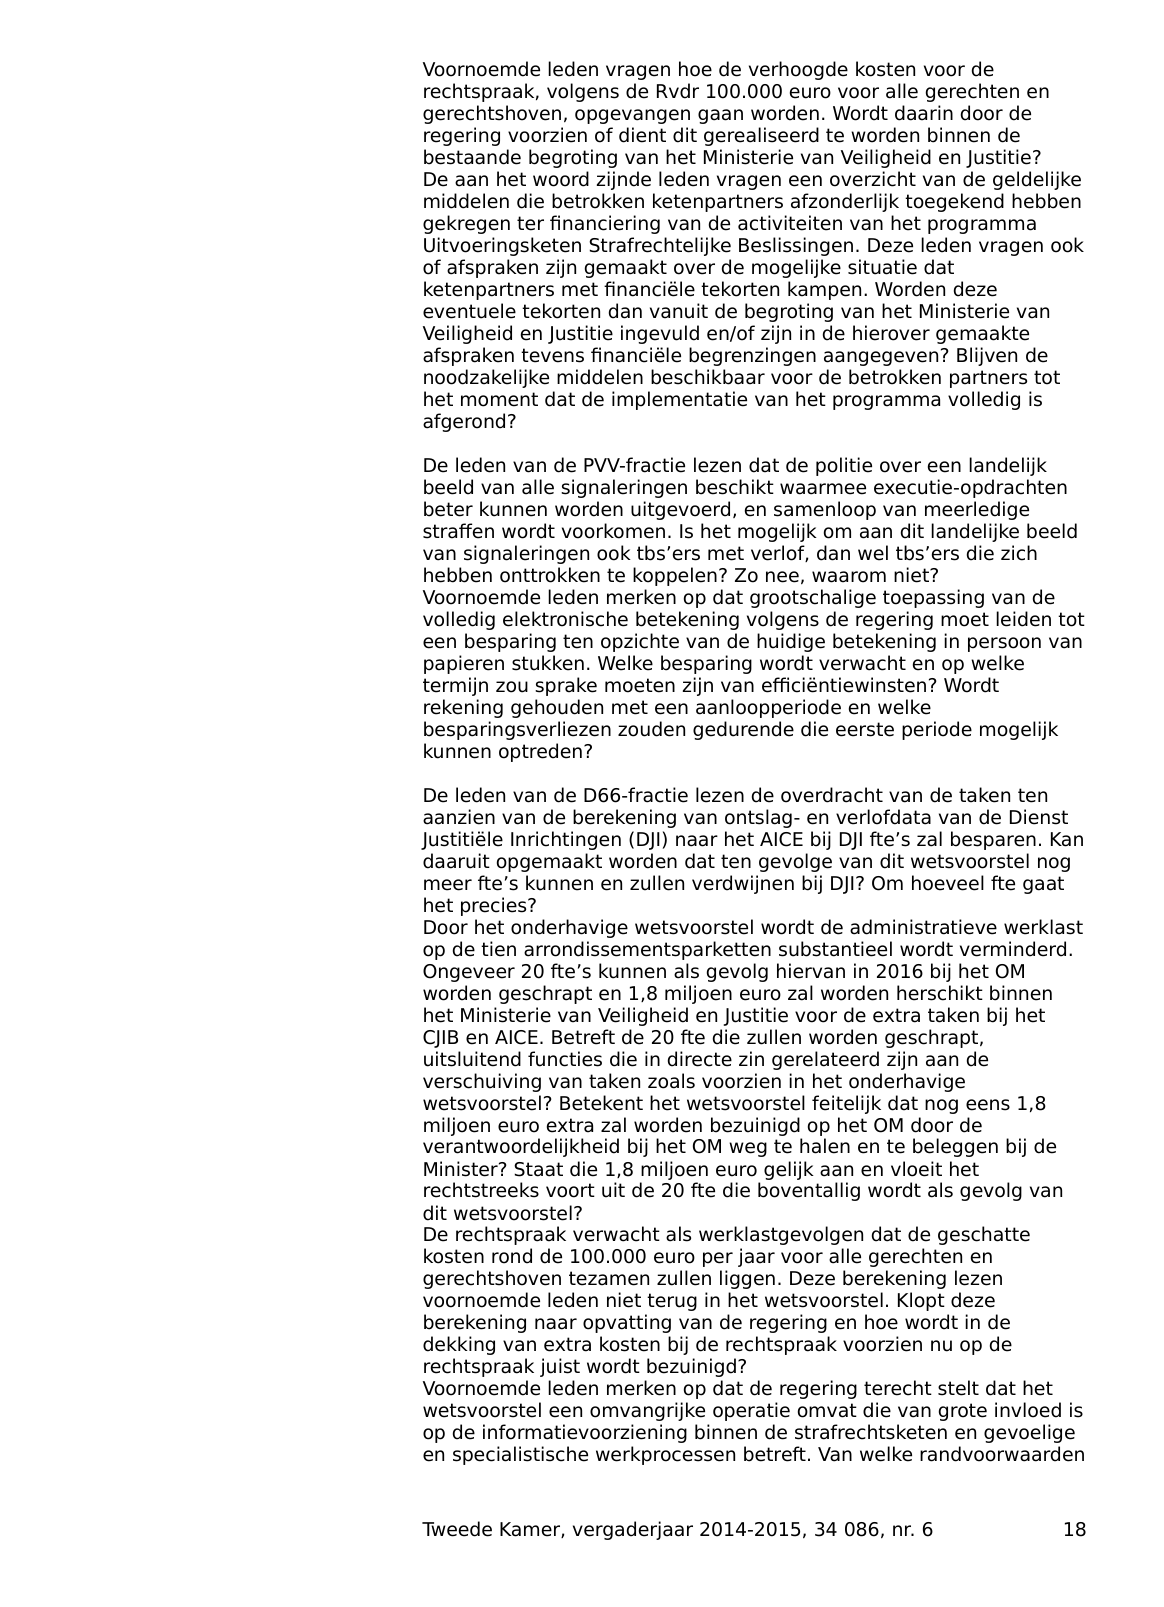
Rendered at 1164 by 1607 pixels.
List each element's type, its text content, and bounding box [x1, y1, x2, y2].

text Voornoemde leden vragen hoe de verhoogde kosten voor de rechtspraak, volgens de Rvdr 100.000 euro voor alle gerechten en gerechtshoven, opgevangen gaan worden. Wordt daarin door de regering voorzien of dient dit gerealiseerd te worden binnen de bestaande begroting van het Ministerie van Veiligheid en Justitie? [422, 59, 1087, 169]
text De leden van de D66-fractie lezen de overdracht van de taken ten aanzien van de berekening van ontslag- en verlofdata van de Dienst Justitiële Inrichtingen (DJI) naar het AICE bij DJI fte’s zal besparen. Kan daaruit opgemaakt worden dat ten gevolge van dit wetsvoorstel nog meer fte’s kunnen en zullen verdwijnen bij DJI? Om hoeveel fte gaat het precies? [422, 785, 1087, 917]
text De rechtspraak verwacht als werklastgevolgen dat de geschatte kosten rond de 100.000 euro per jaar voor alle gerechten en gerechtshoven tezamen zullen liggen. Deze berekening lezen voornoemde leden niet terug in het wetsvoorstel. Klopt deze berekening naar opvatting van de regering en hoe wordt in de dekking van extra kosten bij de rechtspraak voorzien nu op de rechtspraak juist wordt bezuinigd? [422, 1224, 1087, 1378]
text Voornoemde leden merken op dat de regering terecht stelt dat het wetsvoorstel een omvangrijke operatie omvat die van grote invloed is op de informatievoorziening binnen de strafrechtsketen en gevoelige en specialistische werkprocessen betreft. Van welke randvoorwaarden [422, 1378, 1087, 1466]
text Voornoemde leden merken op dat grootschalige toepassing van de volledig elektronische betekening volgens de regering moet leiden tot een besparing ten opzichte van de huidige betekening in persoon van papieren stukken. Welke besparing wordt verwacht en op welke termijn zou sprake moeten zijn van efficiëntiewinsten? Wordt rekening gehouden met een aanloopperiode en welke besparingsverliezen zouden gedurende die eerste periode mogelijk kunnen optreden? [422, 587, 1087, 763]
text De aan het woord zijnde leden vragen een overzicht van de geldelijke middelen die betrokken ketenpartners afzonderlijk toegekend hebben gekregen ter financiering van de activiteiten van het programma Uitvoeringsketen Strafrechtelijke Beslissingen. Deze leden vragen ook of afspraken zijn gemaakt over de mogelijke situatie dat ketenpartners met financiële tekorten kampen. Worden deze eventuele tekorten dan vanuit de begroting van het Ministerie van Veiligheid en Justitie ingevuld en/of zijn in de hierover gemaakte afspraken tevens financiële begrenzingen aangegeven? Blijven de noodzakelijke middelen beschikbaar voor de betrokken partners tot het moment dat de implementatie van het programma volledig is afgerond? [422, 169, 1087, 433]
text Door het onderhavige wetsvoorstel wordt de administratieve werklast op de tien arrondissementsparketten substantieel wordt verminderd. Ongeveer 20 fte’s kunnen als gevolg hiervan in 2016 bij het OM worden geschrapt en 1,8 miljoen euro zal worden herschikt binnen het Ministerie van Veiligheid en Justitie voor de extra taken bij het CJIB en AICE. Betreft de 20 fte die zullen worden geschrapt, uitsluitend functies die in directe zin gerelateerd zijn aan de verschuiving van taken zoals voorzien in het onderhavige wetsvoorstel? Betekent het wetsvoorstel feitelijk dat nog eens 1,8 miljoen euro extra zal worden bezuinigd op het OM door de verantwoordelijkheid bij het OM weg te halen en te beleggen bij de Minister? Staat die 1,8 miljoen euro gelijk aan en vloeit het rechtstreeks voort uit de 20 fte die boventallig wordt als gevolg van dit wetsvoorstel? [422, 917, 1087, 1224]
text De leden van de PVV-fractie lezen dat de politie over een landelijk beeld van alle signaleringen beschikt waarmee executie-opdrachten beter kunnen worden uitgevoerd, en samenloop van meerledige straffen wordt voorkomen. Is het mogelijk om aan dit landelijke beeld van signaleringen ook tbs’ers met verlof, dan wel tbs’ers die zich hebben onttrokken te koppelen? Zo nee, waarom niet? [422, 455, 1087, 587]
